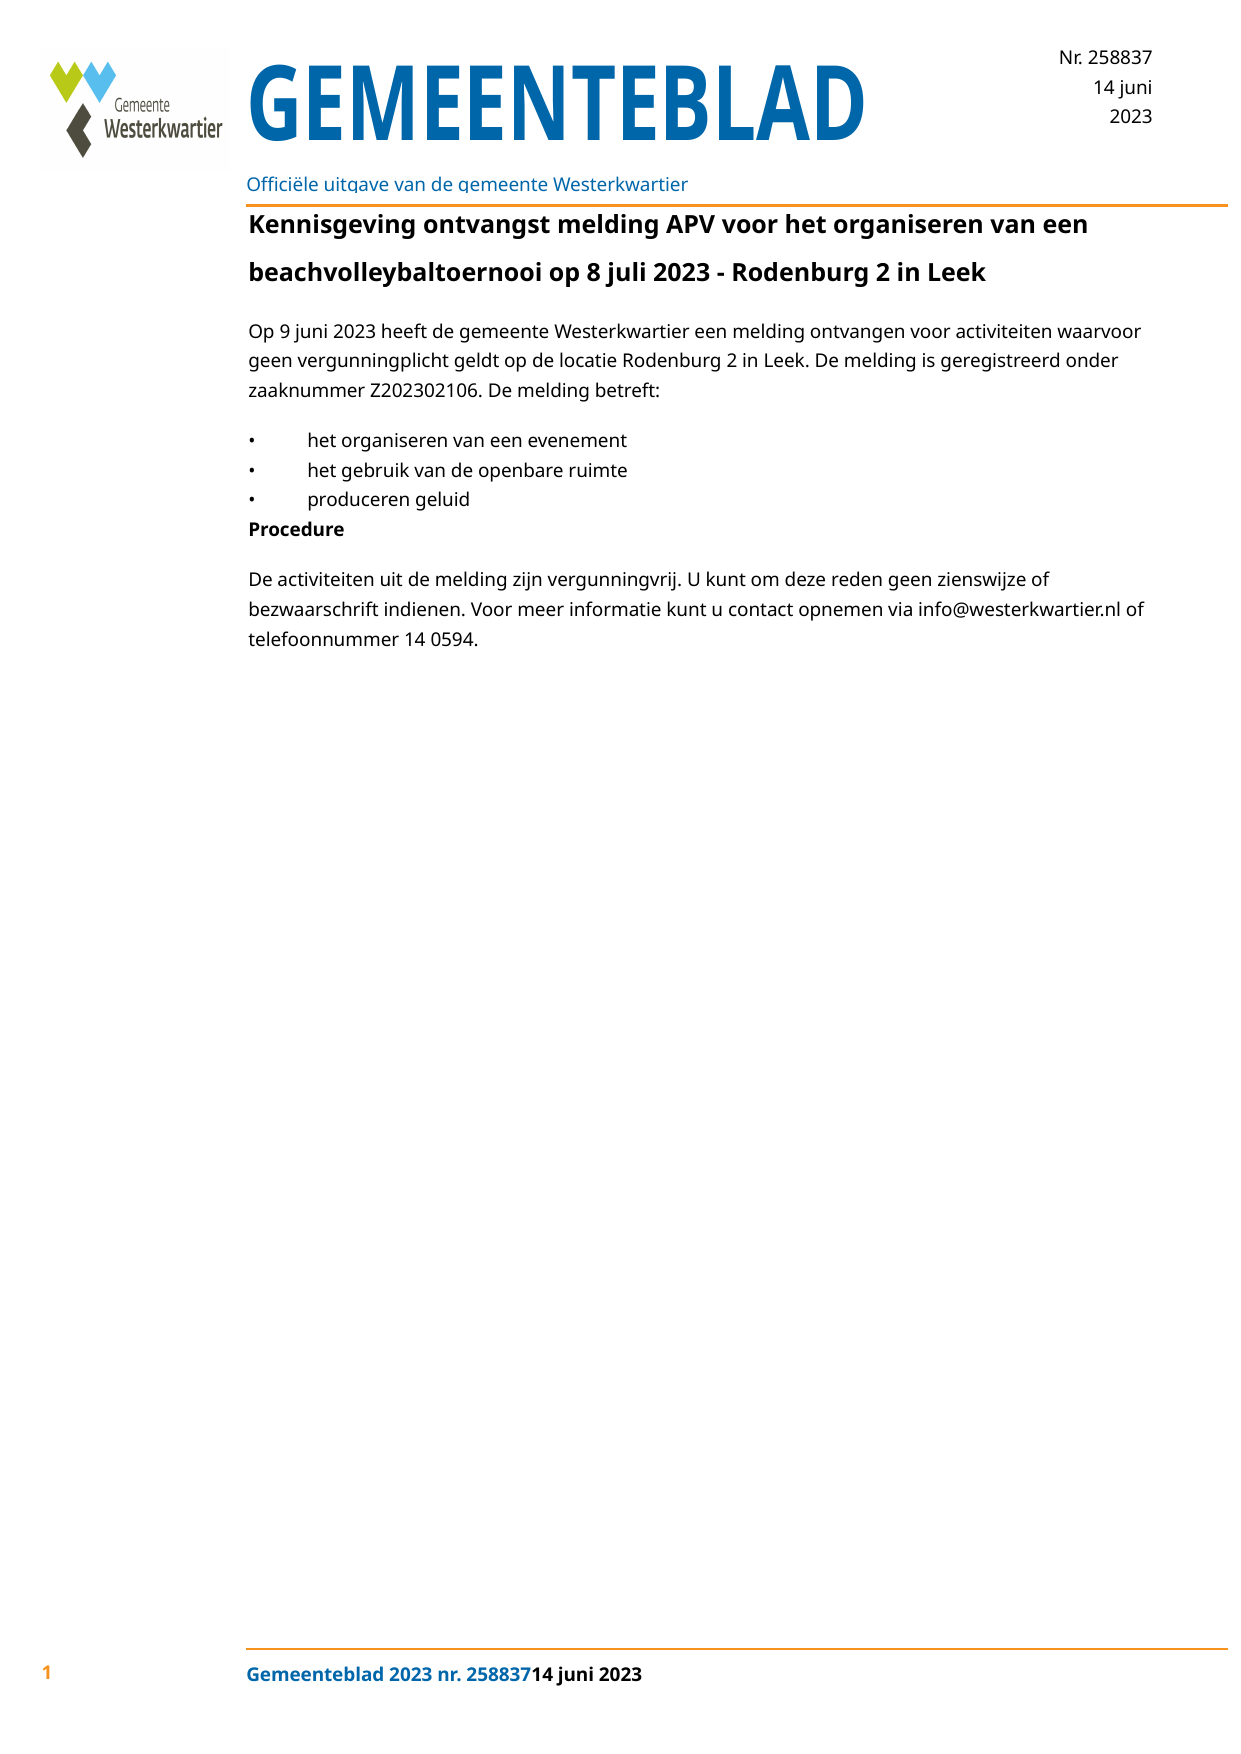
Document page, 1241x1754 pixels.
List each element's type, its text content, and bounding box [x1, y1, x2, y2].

text Kennisgeving ontvangst melding APV voor het organiseren van een beachvolleybaltoernooi op 8 juli 2023 - Rodenburg 2 in Leek [248, 207, 1152, 288]
list het organiseren van een evenement [248, 427, 1152, 453]
text De activiteiten uit de melding zijn vergunningvrij. U kunt om deze reden geen zienswijze of bezwaarschrift indienen. Voor meer informatie kunt u contact opnemen via info@westerkwartier.nl of telefoonnummer 14 0594. [248, 567, 1152, 652]
text Op 9 juni 2023 heeft de gemeente Westerkwartier een melding ontvangen voor activiteiten waarvoor geen vergunningplicht geldt op de locatie Rodenburg 2 in Leek. De melding is geregistreerd onder zaaknummer Z202302106. De melding betreft: [248, 318, 1152, 403]
text Procedure [248, 516, 1152, 542]
list produceren geluid [248, 487, 1152, 512]
list het gebruik van de openbare ruimte [248, 457, 1152, 483]
picture [41, 47, 231, 172]
